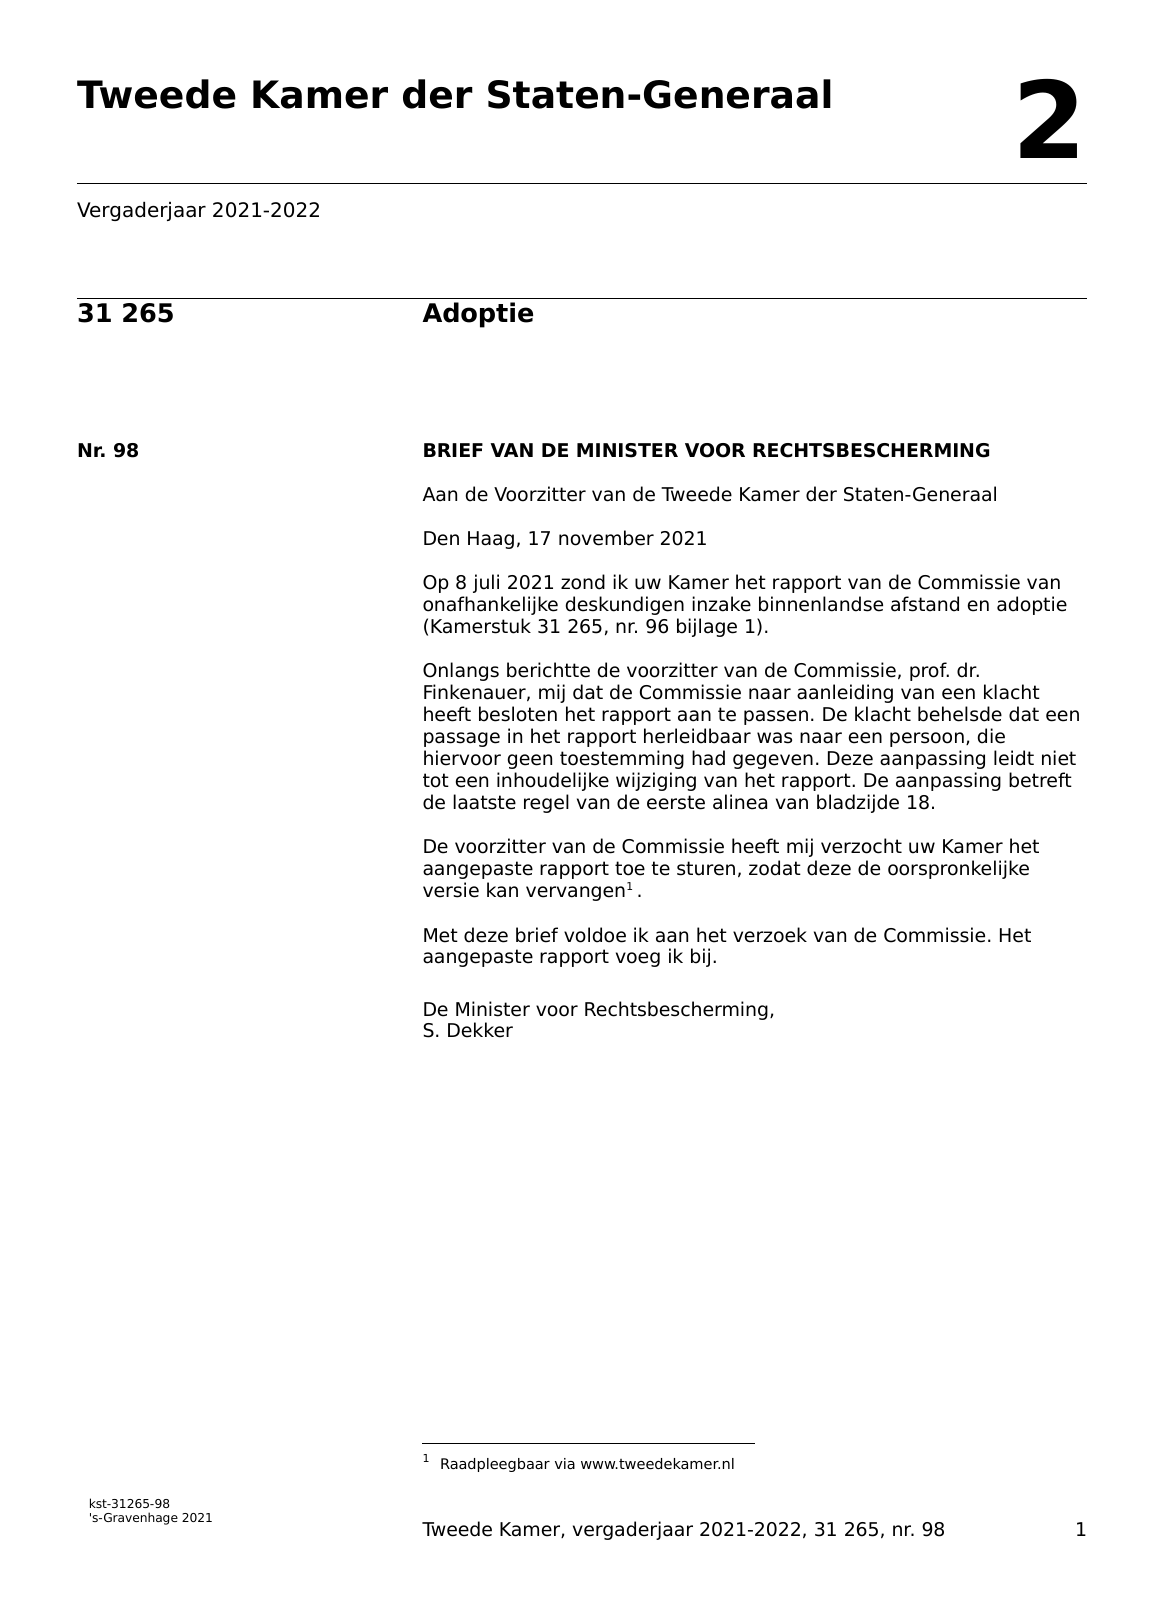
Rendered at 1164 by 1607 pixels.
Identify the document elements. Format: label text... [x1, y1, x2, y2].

text Met deze brief voldoe ik aan het verzoek van de Commissie. Het aangepaste rapport voeg ik bij. [422, 924, 1087, 968]
text De voorzitter van de Commissie heeft mij verzocht uw Kamer het aangepaste rapport toe te sturen, zodat deze de oorspronkelijke versie kan vervangen. [422, 836, 1087, 902]
text Op 8 juli 2021 zond ik uw Kamer het rapport van de Commissie van onafhankelijke deskundigen inzake binnenlandse afstand en adoptie (Kamerstuk 31 265, nr. 96 bijlage 1). [422, 572, 1087, 638]
text kst-31265-98 [88, 1497, 323, 1511]
table_header 2 [886, 59, 1087, 183]
table_cell Vergaderjaar 2021-2022 [77, 184, 1087, 298]
text Den Haag, 17 november 2021 [422, 528, 1087, 550]
text Raadpleegbaar via www.tweedekamer.nl [422, 1452, 1087, 1474]
table_header Tweede Kamer der Staten-Generaal [77, 59, 886, 183]
text Aan de Voorzitter van de Tweede Kamer der Staten-Generaal [422, 484, 1087, 506]
text 's-Gravenhage 2021 [88, 1511, 323, 1525]
text De Minister voor Rechtsbescherming, S. Dekker [422, 998, 1087, 1042]
text Onlangs berichtte de voorzitter van de Commissie, prof. dr. Finkenauer, mij dat de Commissie naar aanleiding van een klacht heeft besloten het rapport aan te passen. De klacht behelsde dat een passage in het rapport herleidbaar was naar een persoon, die hiervoor geen toestemming had gegeven. Deze aanpassing leidt niet tot een inhoudelijke wijziging van het rapport. De aanpassing betreft de laatste regel van de eerste alinea van bladzijde 18. [422, 660, 1087, 814]
subtitle Nr. 98 BRIEF VAN DE MINISTER VOOR RECHTSBESCHERMING [77, 440, 1087, 462]
subtitle 31 265 Adoptie [77, 299, 1087, 329]
